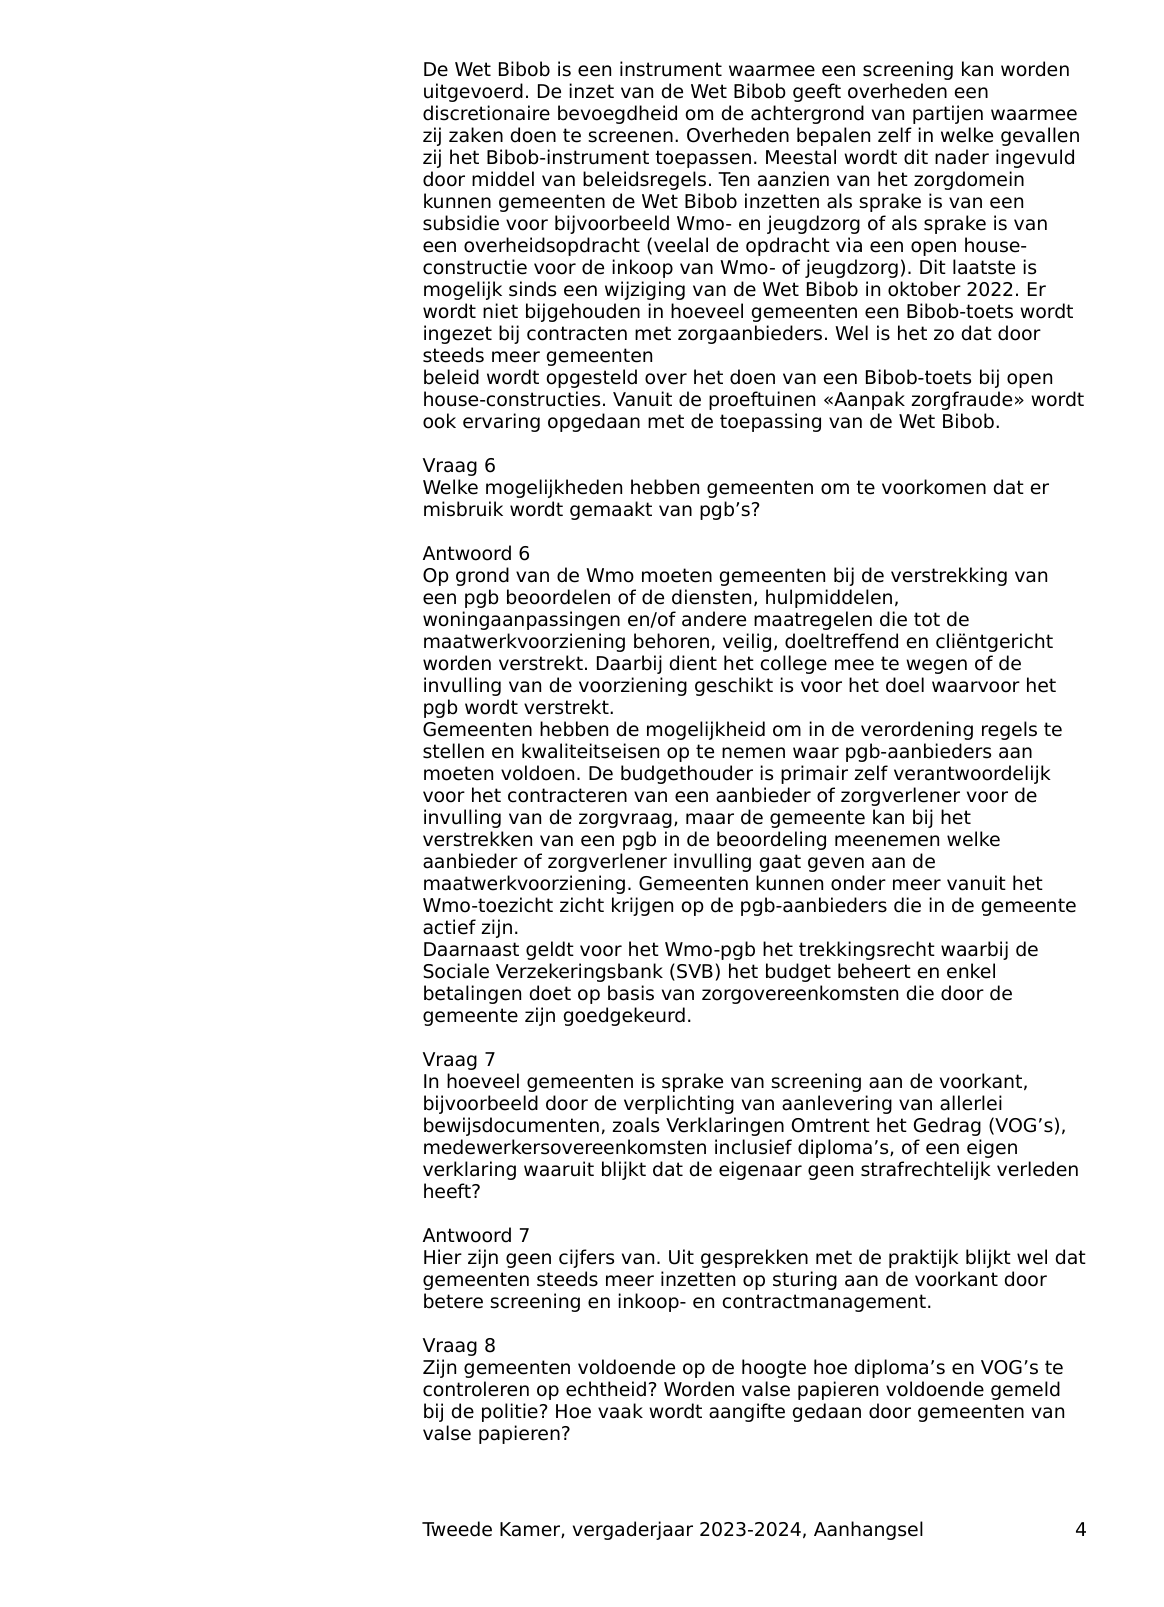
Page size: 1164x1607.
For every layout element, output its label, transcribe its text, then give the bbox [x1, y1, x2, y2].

text Hier zijn geen cijfers van. Uit gesprekken met de praktijk blijkt wel dat gemeenten steeds meer inzetten op sturing aan de voorkant door betere screening en inkoop- en contractmanagement. [422, 1247, 1087, 1313]
text Welke mogelijkheden hebben gemeenten om te voorkomen dat er misbruik wordt gemaakt van pgb’s? [422, 477, 1087, 521]
text Op grond van de Wmo moeten gemeenten bij de verstrekking van een pgb beoordelen of de diensten, hulpmiddelen, woningaanpassingen en/of andere maatregelen die tot de maatwerkvoorziening behoren, veilig, doeltreffend en cliëntgericht worden verstrekt. Daarbij dient het college mee te wegen of de invulling van de voorziening geschikt is voor het doel waarvoor het pgb wordt verstrekt. [422, 565, 1087, 719]
text In hoeveel gemeenten is sprake van screening aan de voorkant, bijvoorbeeld door de verplichting van aanlevering van allerlei bewijsdocumenten, zoals Verklaringen Omtrent het Gedrag (VOG’s), medewerkersovereenkomsten inclusief diploma’s, of een eigen verklaring waaruit blijkt dat de eigenaar geen strafrechtelijk verleden heeft? [422, 1071, 1087, 1203]
text Zijn gemeenten voldoende op de hoogte hoe diploma’s en VOG’s te controleren op echtheid? Worden valse papieren voldoende gemeld bij de politie? Hoe vaak wordt aangifte gedaan door gemeenten van valse papieren? [422, 1357, 1087, 1445]
text Daarnaast geldt voor het Wmo-pgb het trekkingsrecht waarbij de Sociale Verzekeringsbank (SVB) het budget beheert en enkel betalingen doet op basis van zorgovereenkomsten die door de gemeente zijn goedgekeurd. [422, 939, 1087, 1027]
text Antwoord 7 [422, 1225, 1087, 1247]
text Antwoord 6 [422, 543, 1087, 565]
text Vraag 7 [422, 1049, 1087, 1071]
text Vraag 8 [422, 1335, 1087, 1357]
text Gemeenten hebben de mogelijkheid om in de verordening regels te stellen en kwaliteitseisen op te nemen waar pgb-aanbieders aan moeten voldoen. De budgethouder is primair zelf verantwoordelijk voor het contracteren van een aanbieder of zorgverlener voor de invulling van de zorgvraag, maar de gemeente kan bij het verstrekken van een pgb in de beoordeling meenemen welke aanbieder of zorgverlener invulling gaat geven aan de maatwerkvoorziening. Gemeenten kunnen onder meer vanuit het Wmo-toezicht zicht krijgen op de pgb-aanbieders die in de gemeente actief zijn. [422, 719, 1087, 939]
text Vraag 6 [422, 455, 1087, 477]
text beleid wordt opgesteld over het doen van een Bibob-toets bij open house-constructies. Vanuit de proeftuinen «Aanpak zorgfraude» wordt ook ervaring opgedaan met de toepassing van de Wet Bibob. [422, 367, 1087, 433]
text De Wet Bibob is een instrument waarmee een screening kan worden uitgevoerd. De inzet van de Wet Bibob geeft overheden een discretionaire bevoegdheid om de achtergrond van partijen waarmee zij zaken doen te screenen. Overheden bepalen zelf in welke gevallen zij het Bibob-instrument toepassen. Meestal wordt dit nader ingevuld door middel van beleidsregels. Ten aanzien van het zorgdomein kunnen gemeenten de Wet Bibob inzetten als sprake is van een subsidie voor bijvoorbeeld Wmo- en jeugdzorg of als sprake is van een overheidsopdracht (veelal de opdracht via een open house-constructie voor de inkoop van Wmo- of jeugdzorg). Dit laatste is mogelijk sinds een wijziging van de Wet Bibob in oktober 2022. Er wordt niet bijgehouden in hoeveel gemeenten een Bibob-toets wordt ingezet bij contracten met zorgaanbieders. Wel is het zo dat door steeds meer gemeenten [422, 59, 1087, 367]
